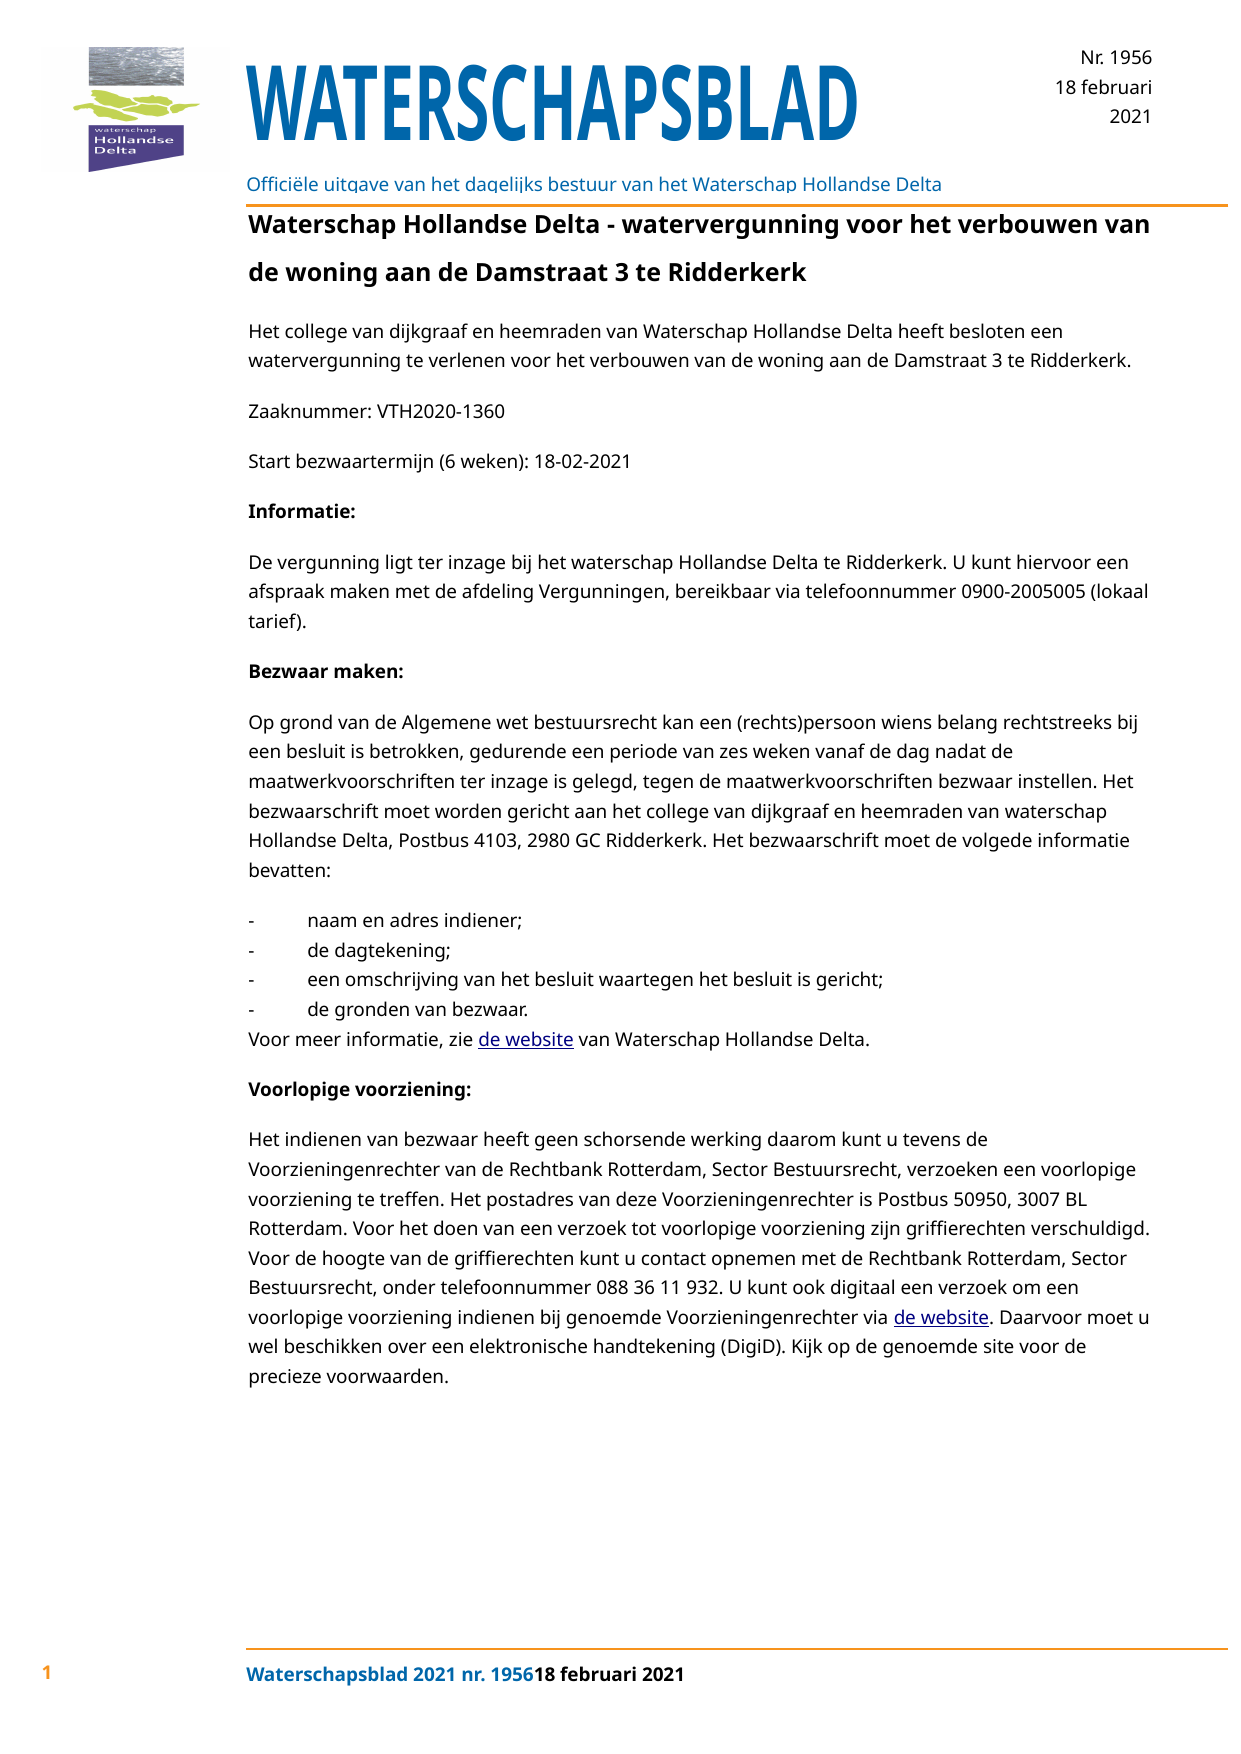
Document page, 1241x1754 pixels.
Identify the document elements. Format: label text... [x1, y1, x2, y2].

text Bezwaar maken: [248, 659, 1152, 684]
text Voorlopige voorziening: [248, 1076, 1152, 1102]
text Informatie: [248, 499, 1152, 524]
text Het college van dijkgraaf en heemraden van Waterschap Hollandse Delta heeft besloten een watervergunning te verlenen voor het verbouwen van de woning aan de Damstraat 3 te Ridderkerk. [248, 318, 1152, 373]
list de dagtekening; [248, 937, 1152, 963]
text Start bezwaartermijn (6 weken): 18-02-2021 [248, 448, 1152, 474]
text De vergunning ligt ter inzage bij het waterschap Hollandse Delta te Ridderkerk. U kunt hiervoor een afspraak maken met de afdeling Vergunningen, bereikbaar via telefoonnummer 0900-2005005 (lokaal tarief). [248, 549, 1152, 634]
text Het indienen van bezwaar heeft geen schorsende werking daarom kunt u tevens de Voorzieningenrechter van de Rechtbank Rotterdam, Sector Bestuursrecht, verzoeken een voorlopige voorziening te treffen. Het postadres van deze Voorzieningenrechter is Postbus 50950, 3007 BL Rotterdam. Voor het doen van een verzoek tot voorlopige voorziening zijn griffierechten verschuldigd. Voor de hoogte van de griffierechten kunt u contact opnemen met de Rechtbank Rotterdam, Sector Bestuursrecht, onder telefoonnummer 088 36 11 932. U kunt ook digitaal een verzoek om een voorlopige voorziening indienen bij genoemde Voorzieningenrechter via de website. Daarvoor moet u wel beschikken over een elektronische handtekening (DigiD). Kijk op de genoemde site voor de precieze voorwaarden. [248, 1127, 1152, 1389]
text Zaaknummer: VTH2020-1360 [248, 398, 1152, 424]
text Op grond van de Algemene wet bestuursrecht kan een (rechts)persoon wiens belang rechtstreeks bij een besluit is betrokken, gedurende een periode van zes weken vanaf de dag nadat de maatwerkvoorschriften ter inzage is gelegd, tegen de maatwerkvoorschriften bezwaar instellen. Het bezwaarschrift moet worden gericht aan het college van dijkgraaf en heemraden van waterschap Hollandse Delta, Postbus 4103, 2980 GC Ridderkerk. Het bezwaarschrift moet de volgede informatie bevatten: [248, 709, 1152, 883]
list een omschrijving van het besluit waartegen het besluit is gericht; [248, 967, 1152, 992]
picture [41, 47, 231, 172]
text Waterschap Hollandse Delta - watervergunning voor het verbouwen van de woning aan de Damstraat 3 te Ridderkerk [248, 207, 1152, 288]
text Voor meer informatie, zie de website van Waterschap Hollandse Delta. [248, 1026, 1152, 1052]
list naam en adres indiener; [248, 907, 1152, 933]
list de gronden van bezwaar. [248, 996, 1152, 1022]
